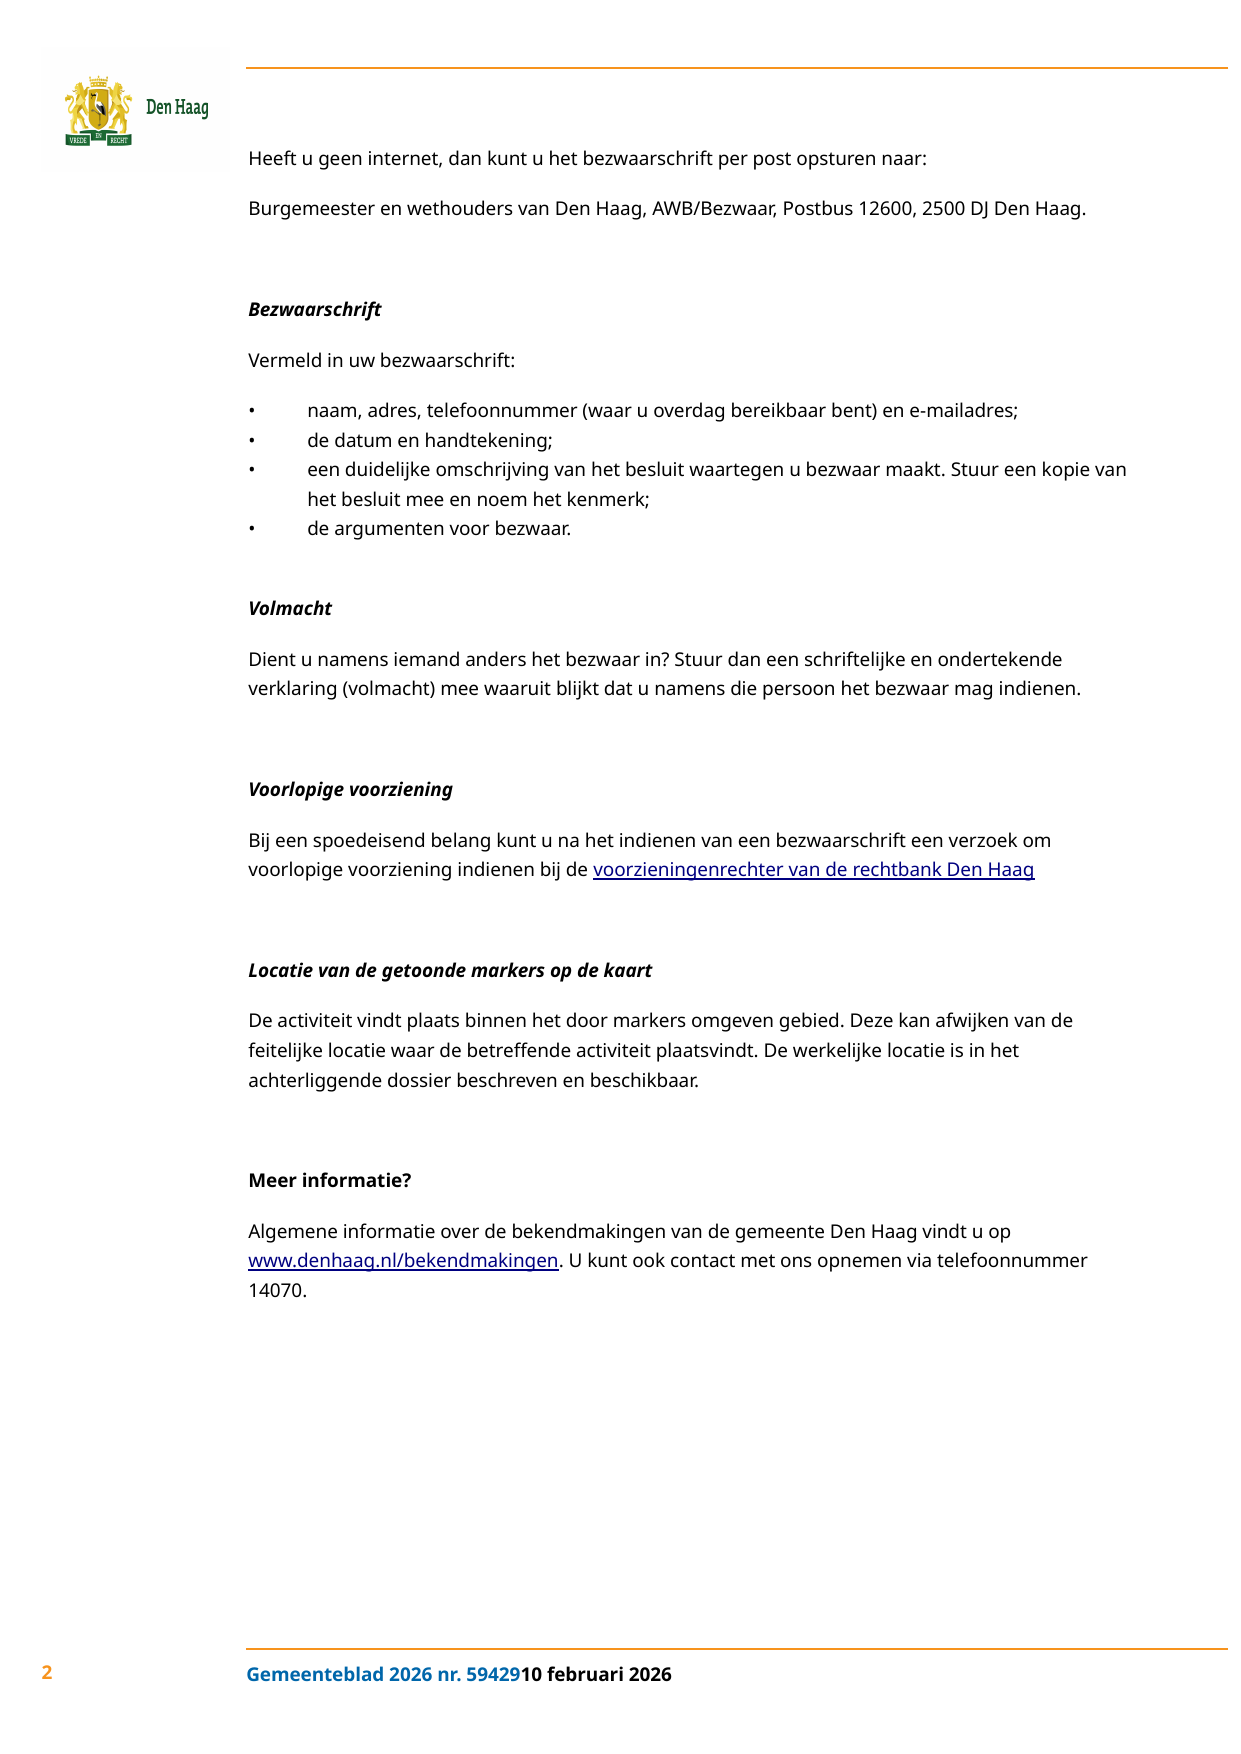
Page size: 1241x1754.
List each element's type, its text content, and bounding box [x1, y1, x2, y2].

text Dient u namens iemand anders het bezwaar in? Stuur dan een schriftelijke en ondertekende verklaring (volmacht) mee waaruit blijkt dat u namens die persoon het bezwaar mag indienen. [248, 646, 1152, 701]
text Meer informatie? [248, 1168, 1152, 1193]
list een duidelijke omschrijving van het besluit waartegen u bezwaar maakt. Stuur een kopie van het besluit mee en noem het kenmerk; [248, 456, 1152, 512]
text Bij een spoedeisend belang kunt u na het indienen van een bezwaarschrift een verzoek om voorlopige voorziening indienen bij de voorzieningenrechter van de rechtbank Den Haag [248, 827, 1152, 882]
text Algemene informatie over de bekendmakingen van de gemeente Den Haag vindt u op www.denhaag.nl/bekendmakingen. U kunt ook contact met ons opnemen via telefoonnummer 14070. [248, 1218, 1152, 1303]
text De activiteit vindt plaats binnen het door markers omgeven gebied. Deze kan afwijken van de feitelijke locatie waar de betreffende activiteit plaatsvindt. De werkelijke locatie is in het achterliggende dossier beschreven en beschikbaar. [248, 1008, 1152, 1093]
picture [41, 47, 231, 172]
list naam, adres, telefoonnummer (waar u overdag bereikbaar bent) en e-mailadres; [248, 397, 1152, 423]
text Heeft u geen internet, dan kunt u het bezwaarschrift per post opsturen naar: [248, 145, 1152, 171]
text Vermeld in uw bezwaarschrift: [248, 347, 1152, 373]
text Voorlopige voorziening [248, 776, 1152, 802]
text Locatie van de getoonde markers op de kaart [248, 957, 1152, 983]
list de argumenten voor bezwaar. [248, 516, 1152, 541]
text Volmacht [248, 596, 1152, 621]
text Burgemeester en wethouders van Den Haag, AWB/Bezwaar, Postbus 12600, 2500 DJ Den Haag. [248, 196, 1152, 221]
text Bezwaarschrift [248, 296, 1152, 322]
list de datum en handtekening; [248, 427, 1152, 453]
